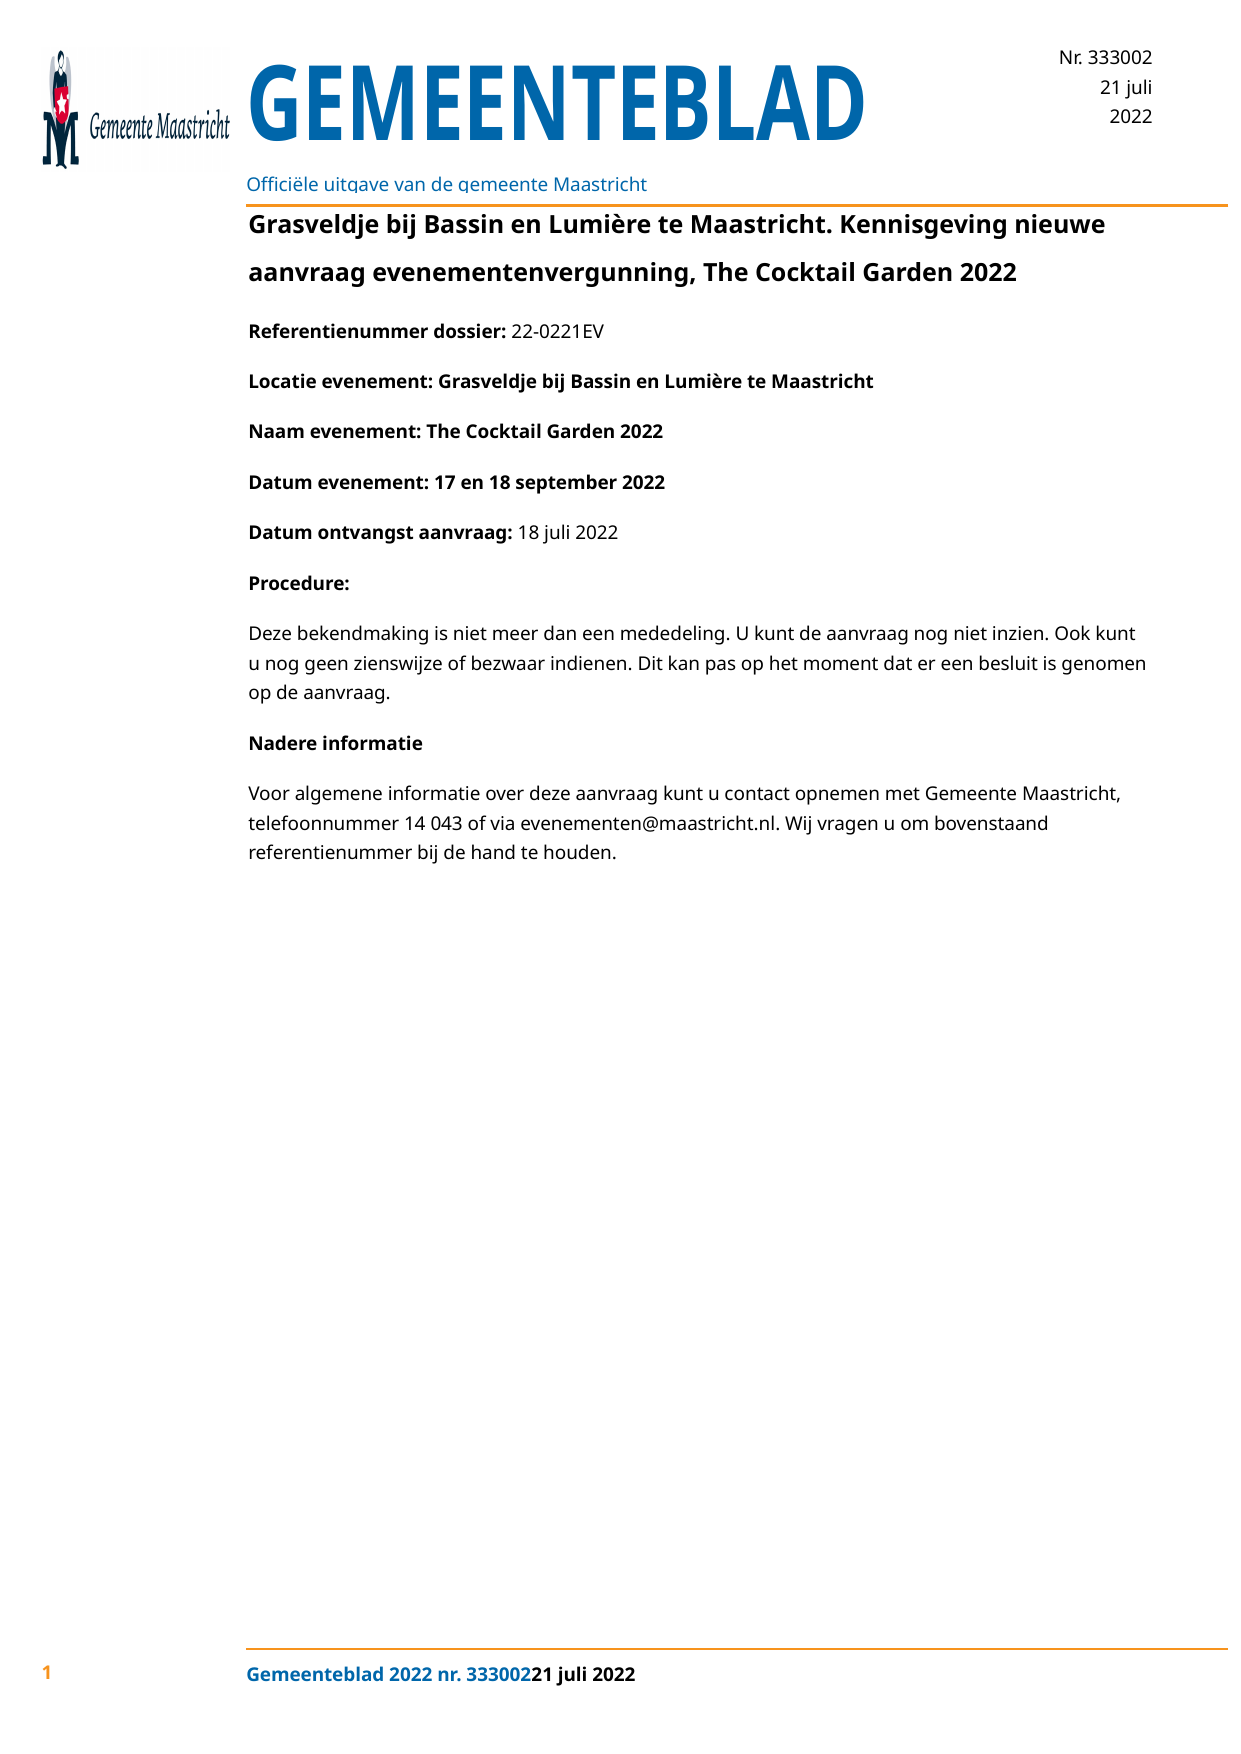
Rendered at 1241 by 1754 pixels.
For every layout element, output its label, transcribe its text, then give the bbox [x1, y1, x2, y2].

text Referentienummer dossier: 22-0221EV [248, 318, 1152, 344]
text Datum ontvangst aanvraag: 18 juli 2022 [248, 519, 1152, 545]
text Datum evenement: 17 en 18 september 2022 [248, 469, 1152, 495]
text Locatie evenement: Grasveldje bij Bassin en Lumière te Maastricht [248, 368, 1152, 394]
text Naam evenement: The Cocktail Garden 2022 [248, 419, 1152, 444]
text Nadere informatie [248, 730, 1152, 756]
text Voor algemene informatie over deze aanvraag kunt u contact opnemen met Gemeente Maastricht, telefoonnummer 14 043 of via evenementen@maastricht.nl. Wij vragen u om bovenstaand referentienummer bij de hand te houden. [248, 780, 1152, 865]
text Deze bekendmaking is niet meer dan een mededeling. U kunt de aanvraag nog niet inzien. Ook kunt u nog geen zienswijze of bezwaar indienen. Dit kan pas op het moment dat er een besluit is genomen op de aanvraag. [248, 620, 1152, 705]
picture [41, 47, 231, 172]
text Procedure: [248, 570, 1152, 596]
text Grasveldje bij Bassin en Lumière te Maastricht. Kennisgeving nieuwe aanvraag evenementenvergunning, The Cocktail Garden 2022 [248, 207, 1152, 288]
